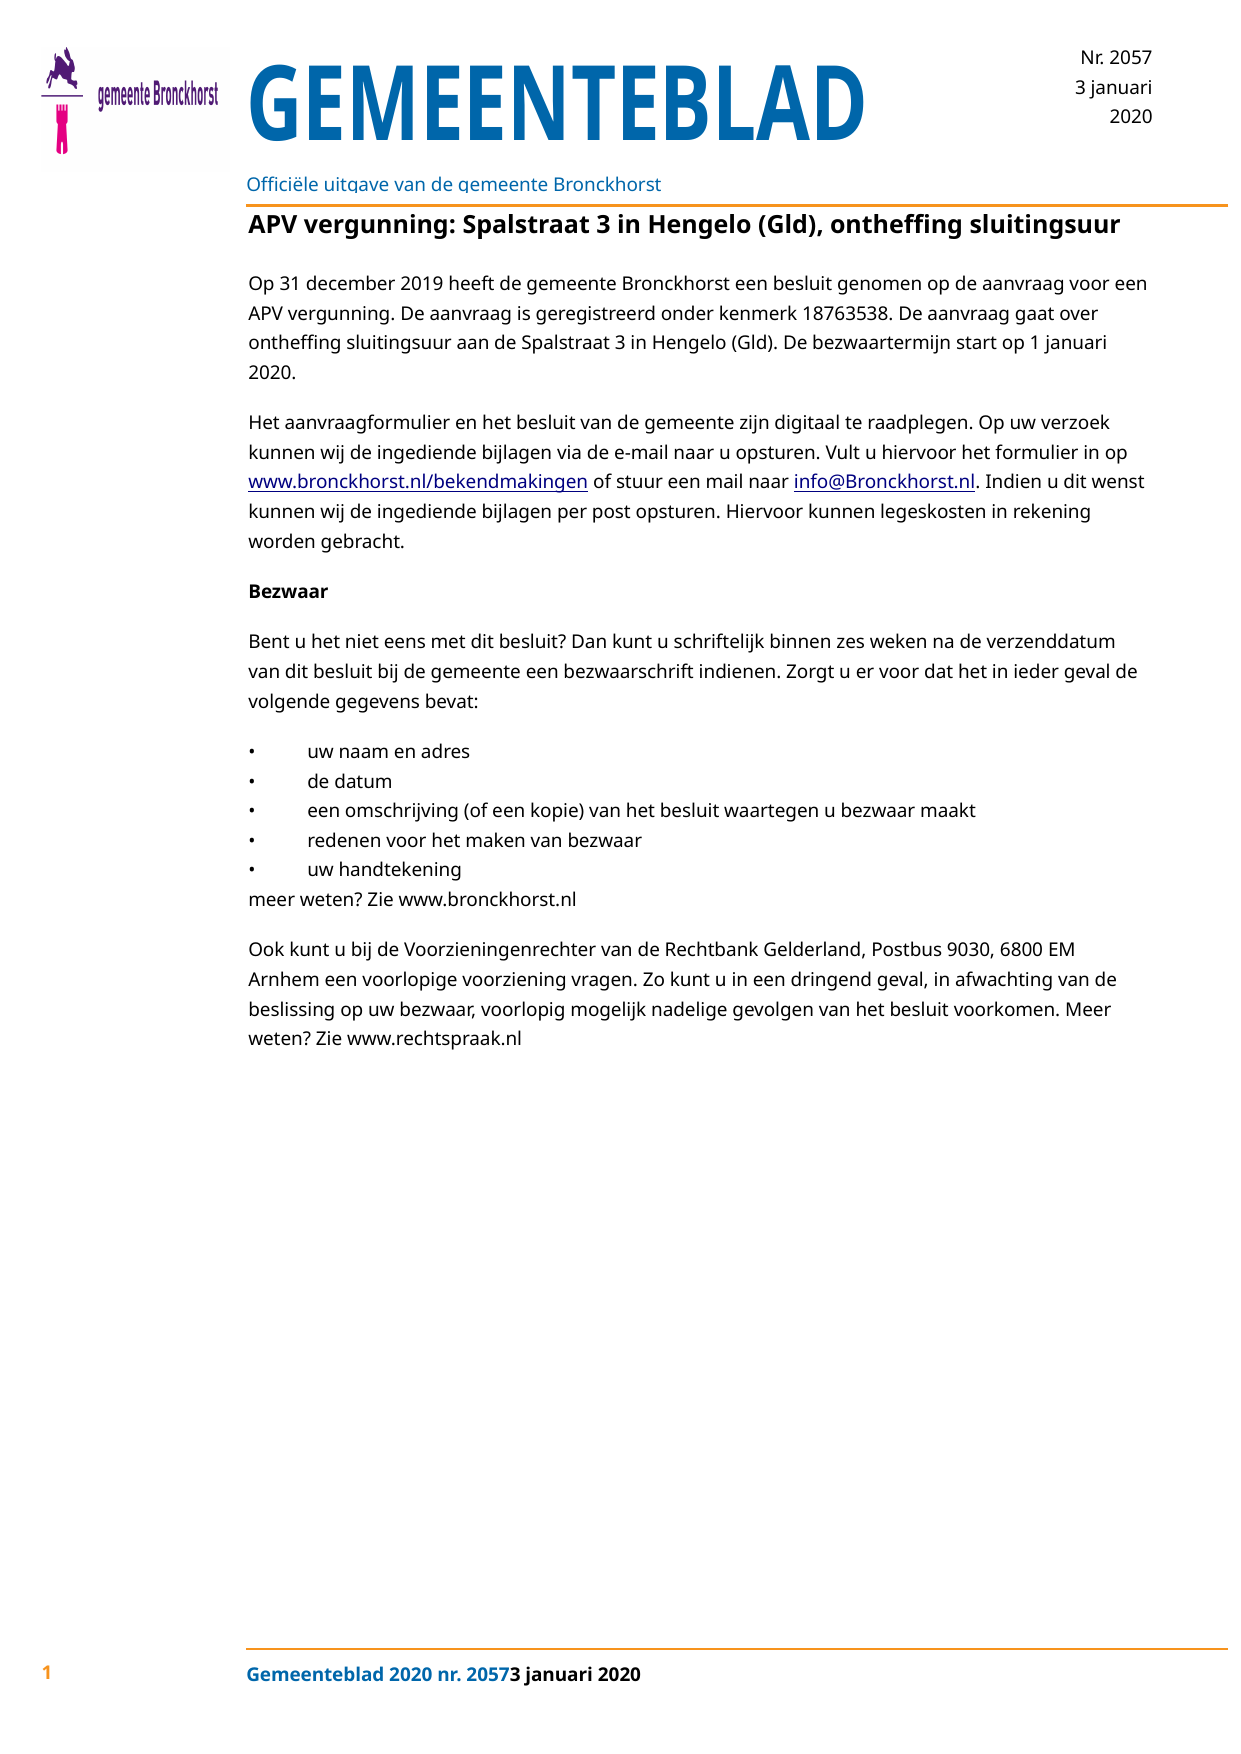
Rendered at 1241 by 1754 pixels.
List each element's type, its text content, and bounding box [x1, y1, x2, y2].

list uw handtekening [248, 857, 1152, 882]
list de datum [248, 768, 1152, 793]
list redenen voor het maken van bezwaar [248, 827, 1152, 853]
text Op 31 december 2019 heeft de gemeente Bronckhorst een besluit genomen op de aanvraag voor een APV vergunning. De aanvraag is geregistreerd onder kenmerk 18763538. De aanvraag gaat over ontheffing sluitingsuur aan de Spalstraat 3 in Hengelo (Gld). De bezwaartermijn start op 1 januari 2020. [248, 270, 1152, 385]
text Bent u het niet eens met dit besluit? Dan kunt u schriftelijk binnen zes weken na de verzenddatum van dit besluit bij de gemeente een bezwaarschrift indienen. Zorgt u er voor dat het in ieder geval de volgende gegevens bevat: [248, 629, 1152, 713]
picture [41, 47, 231, 172]
text meer weten? Zie www.bronckhorst.nl [248, 886, 1152, 912]
text Het aanvraagformulier en het besluit van de gemeente zijn digitaal te raadplegen. Op uw verzoek kunnen wij de ingediende bijlagen via de e-mail naar u opsturen. Vult u hiervoor het formulier in op www.bronckhorst.nl/bekendmakingen of stuur een mail naar info@Bronckhorst.nl. Indien u dit wenst kunnen wij de ingediende bijlagen per post opsturen. Hiervoor kunnen legeskosten in rekening worden gebracht. [248, 409, 1152, 553]
list een omschrijving (of een kopie) van het besluit waartegen u bezwaar maakt [248, 797, 1152, 823]
text Bezwaar [248, 578, 1152, 604]
list uw naam en adres [248, 738, 1152, 764]
text APV vergunning: Spalstraat 3 in Hengelo (Gld), ontheffing sluitingsuur [248, 207, 1152, 241]
text Ook kunt u bij de Voorzieningenrechter van de Rechtbank Gelderland, Postbus 9030, 6800 EM Arnhem een voorlopige voorziening vragen. Zo kunt u in een dringend geval, in afwachting van de beslissing op uw bezwaar, voorlopig mogelijk nadelige gevolgen van het besluit voorkomen. Meer weten? Zie www.rechtspraak.nl [248, 937, 1152, 1051]
